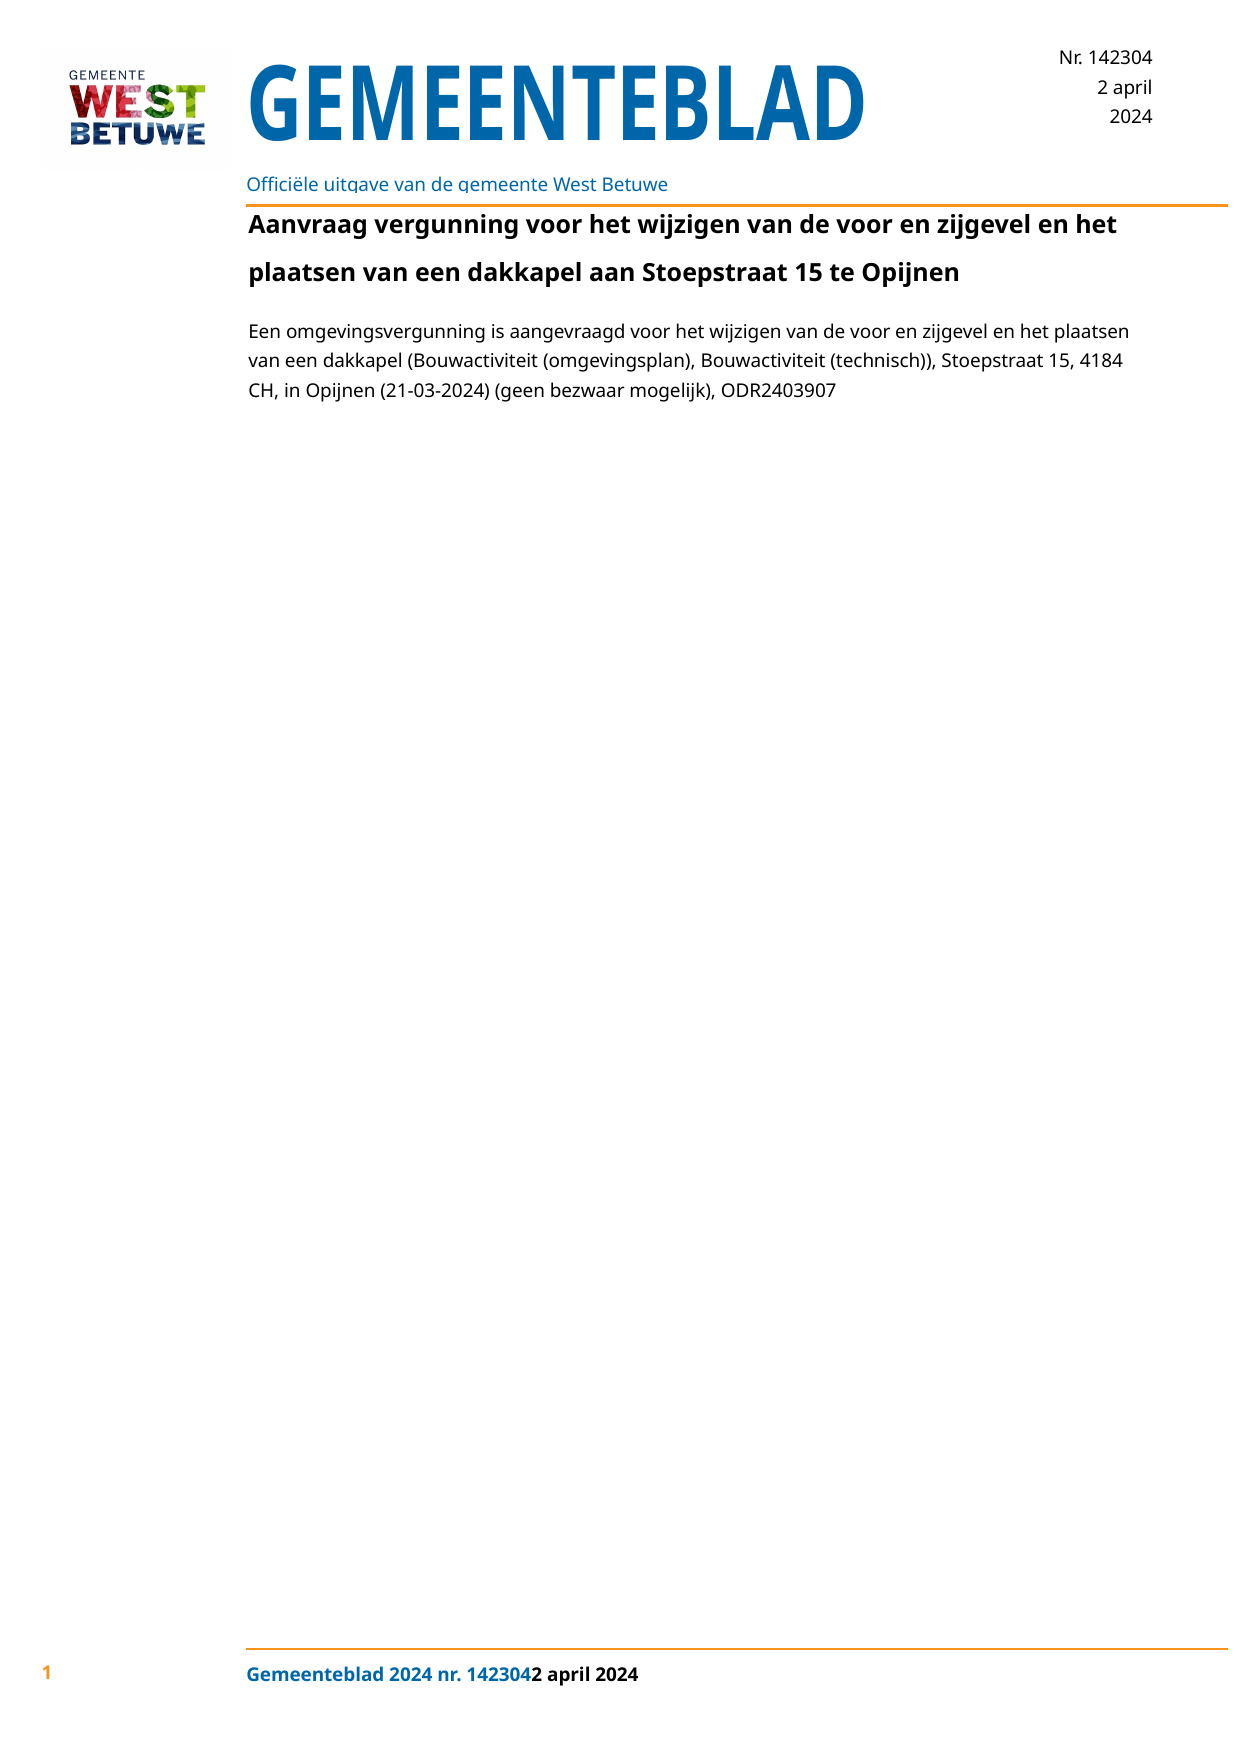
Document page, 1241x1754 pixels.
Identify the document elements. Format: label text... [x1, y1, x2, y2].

text Aanvraag vergunning voor het wijzigen van de voor en zijgevel en het plaatsen van een dakkapel aan Stoepstraat 15 te Opijnen [248, 207, 1152, 288]
text Een omgevingsvergunning is aangevraagd voor het wijzigen van de voor en zijgevel en het plaatsen van een dakkapel (Bouwactiviteit (omgevingsplan), Bouwactiviteit (technisch)), Stoepstraat 15, 4184 CH, in Opijnen (21-03-2024) (geen bezwaar mogelijk), ODR2403907 [248, 318, 1152, 403]
picture [41, 47, 231, 172]
